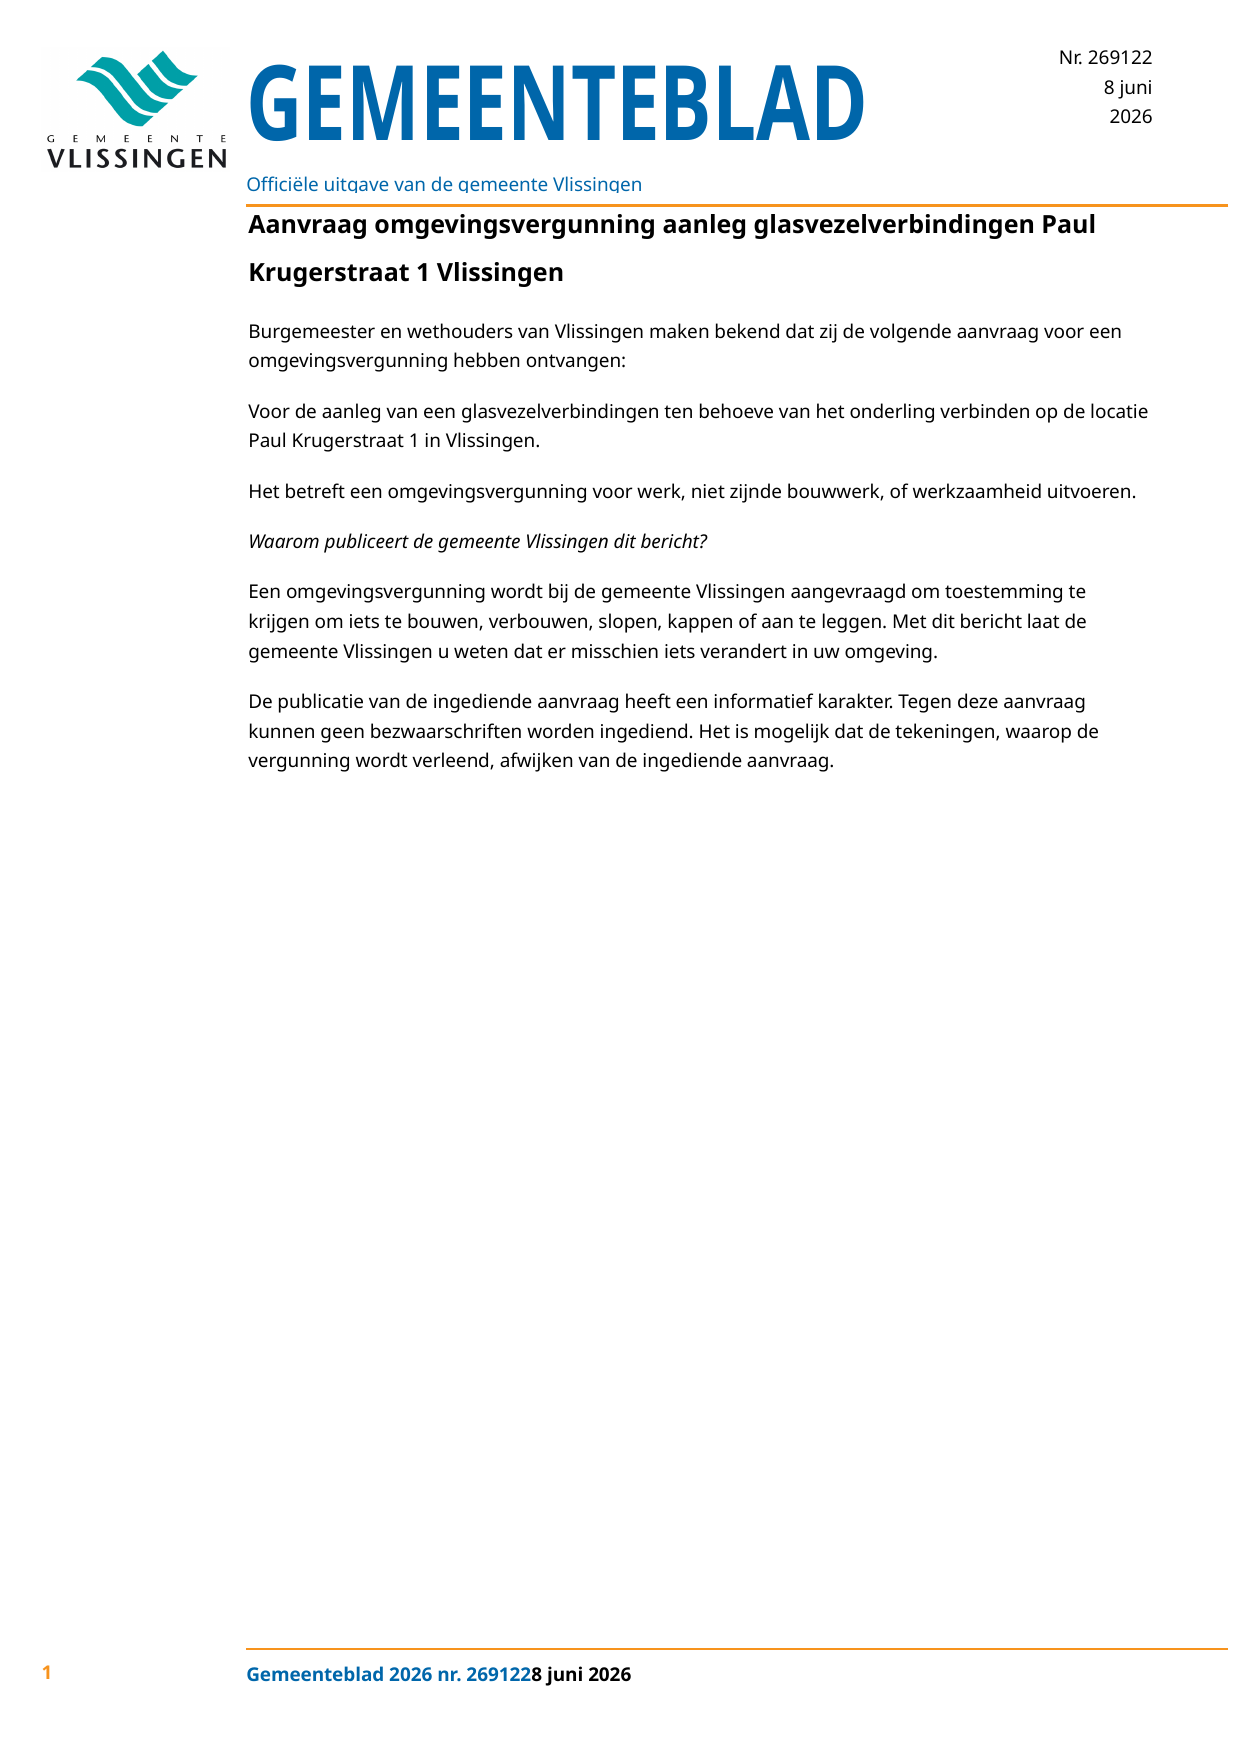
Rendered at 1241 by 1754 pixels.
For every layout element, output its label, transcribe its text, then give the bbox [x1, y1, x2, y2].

text Waarom publiceert de gemeente Vlissingen dit bericht? [248, 528, 1152, 554]
picture [41, 47, 231, 172]
text Aanvraag omgevingsvergunning aanleg glasvezelverbindingen Paul Krugerstraat 1 Vlissingen [248, 207, 1152, 288]
text Burgemeester en wethouders van Vlissingen maken bekend dat zij de volgende aanvraag voor een omgevingsvergunning hebben ontvangen: [248, 318, 1152, 373]
text Een omgevingsvergunning wordt bij de gemeente Vlissingen aangevraagd om toestemming te krijgen om iets te bouwen, verbouwen, slopen, kappen of aan te leggen. Met dit bericht laat de gemeente Vlissingen u weten dat er misschien iets verandert in uw omgeving. [248, 579, 1152, 664]
text Voor de aanleg van een glasvezelverbindingen ten behoeve van het onderling verbinden op de locatie Paul Krugerstraat 1 in Vlissingen. [248, 398, 1152, 453]
text De publicatie van de ingediende aanvraag heeft een informatief karakter. Tegen deze aanvraag kunnen geen bezwaarschriften worden ingediend. Het is mogelijk dat de tekeningen, waarop de vergunning wordt verleend, afwijken van de ingediende aanvraag. [248, 688, 1152, 773]
text Het betreft een omgevingsvergunning voor werk, niet zijnde bouwwerk, of werkzaamheid uitvoeren. [248, 478, 1152, 504]
